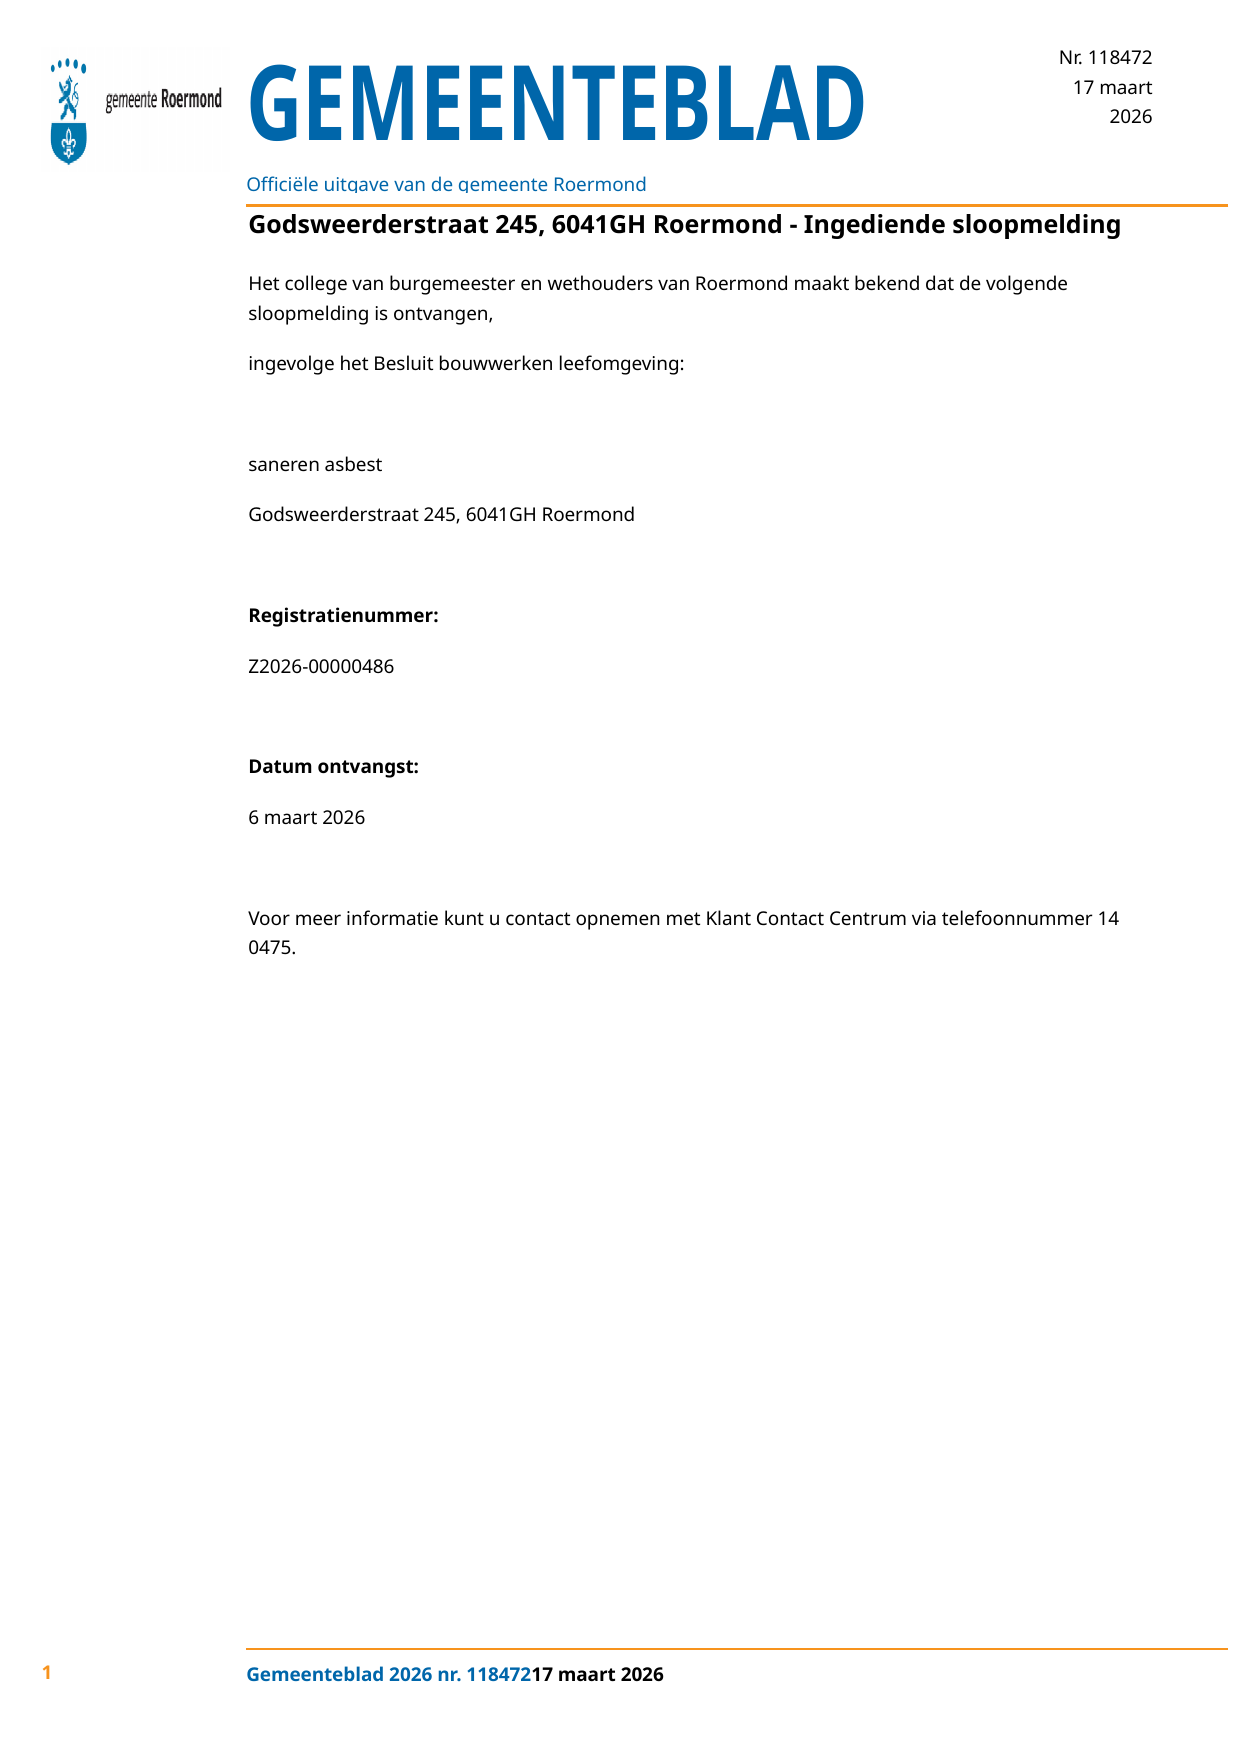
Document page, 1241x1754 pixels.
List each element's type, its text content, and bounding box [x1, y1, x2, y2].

text ingevolge het Besluit bouwwerken leefomgeving: [248, 350, 1152, 376]
text Z2026-00000486 [248, 653, 1152, 678]
text Voor meer informatie kunt u contact opnemen met Klant Contact Centrum via telefoonnummer 14 0475. [248, 905, 1152, 960]
text 6 maart 2026 [248, 804, 1152, 830]
text Het college van burgemeester en wethouders van Roermond maakt bekend dat de volgende sloopmelding is ontvangen, [248, 270, 1152, 326]
text Godsweerderstraat 245, 6041GH Roermond [248, 502, 1152, 527]
picture [41, 47, 231, 172]
text Registratienummer: [248, 602, 1152, 628]
text Godsweerderstraat 245, 6041GH Roermond - Ingediende sloopmelding [248, 207, 1152, 241]
text saneren asbest [248, 451, 1152, 477]
text Datum ontvangst: [248, 754, 1152, 779]
